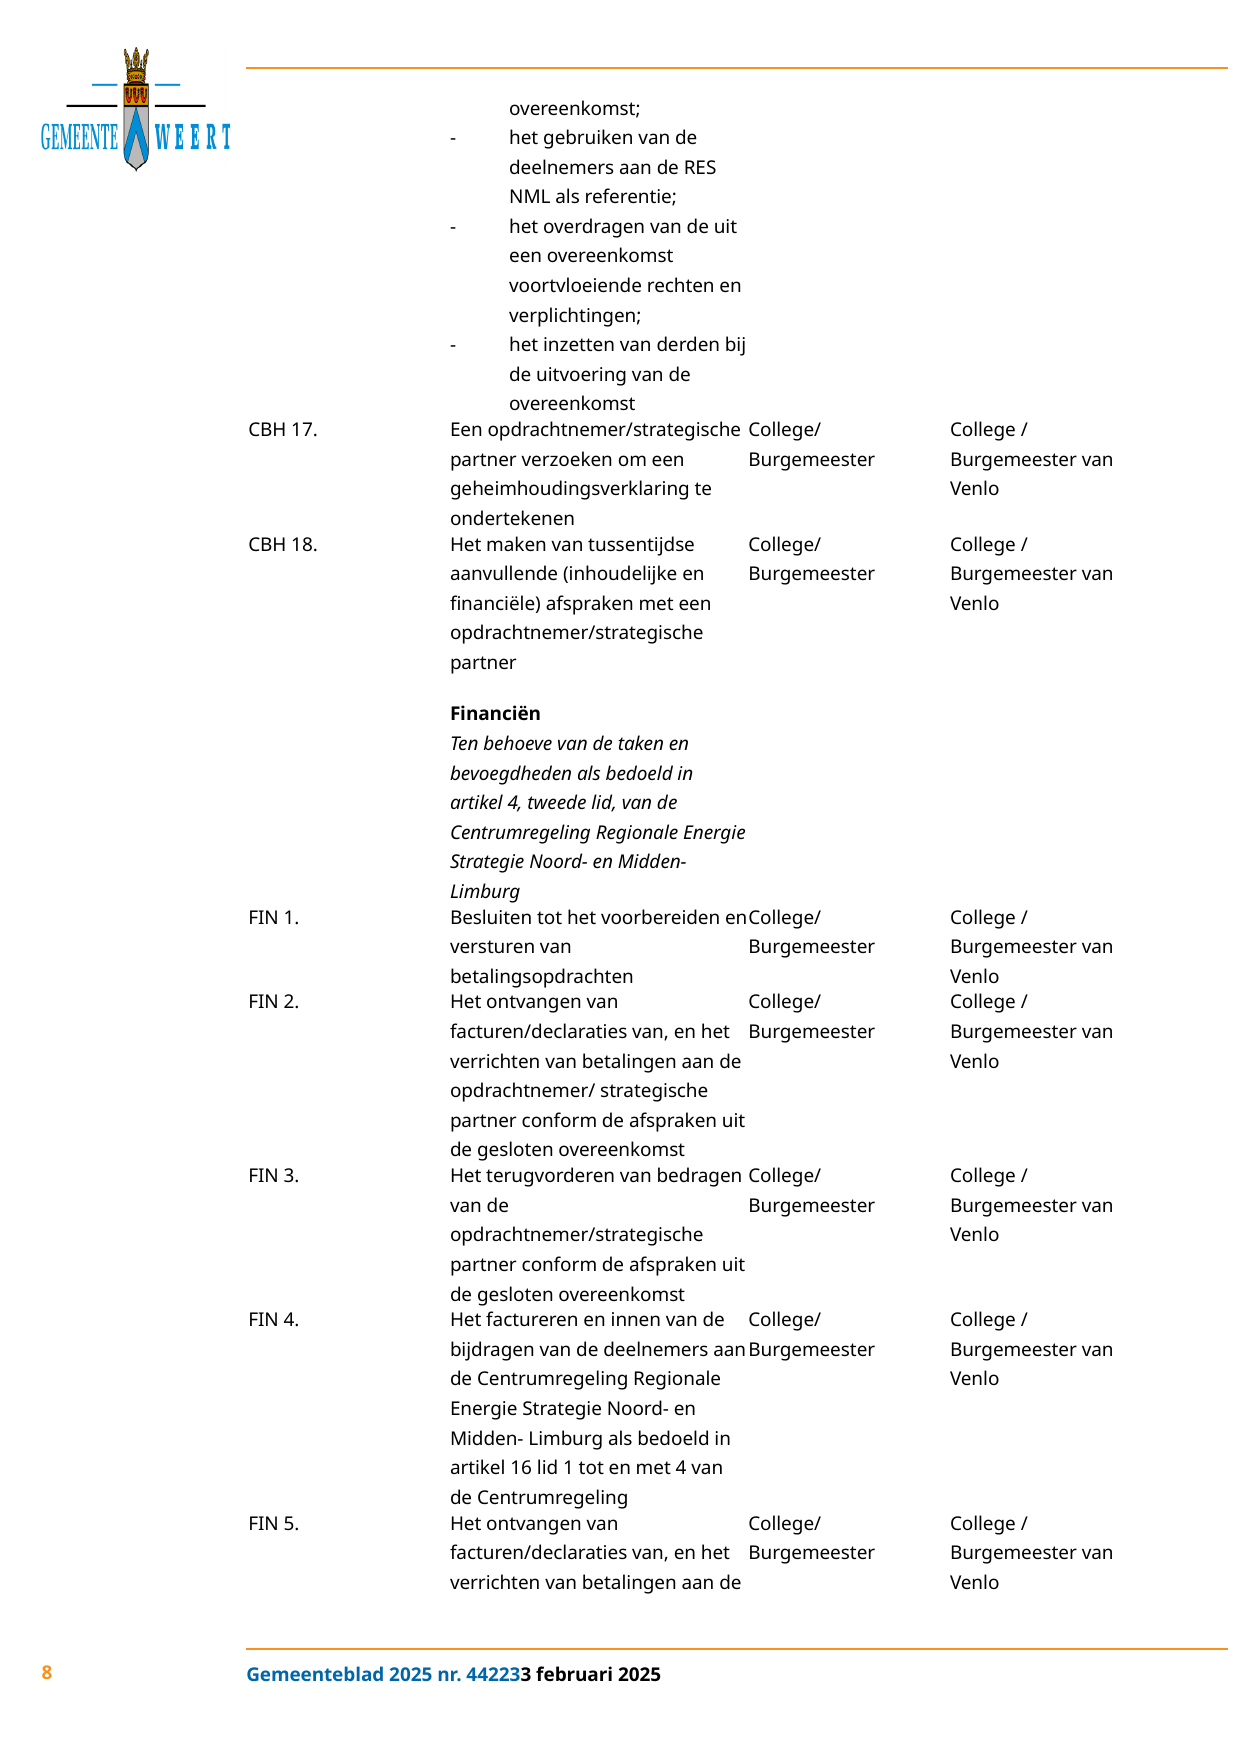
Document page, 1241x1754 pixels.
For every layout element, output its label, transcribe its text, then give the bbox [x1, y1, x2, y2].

table_cell CBH 18. [248, 531, 450, 675]
table_cell [248, 675, 450, 701]
table_cell Het ontvangen van facturen/declaraties van, en het verrichten van betalingen aan de opdrachtnemer/ strategische partner conform de afspraken uit de gesloten overeenkomst [450, 989, 748, 1162]
table_cell College / Burgemeester van Venlo [950, 1510, 1152, 1594]
table_cell Een opdrachtnemer/strategische partner verzoeken om een geheimhoudingsverklaring te ondertekenen [450, 416, 748, 531]
table_cell Het factureren en innen van de bijdragen van de deelnemers aan de Centrumregeling Regionale Energie Strategie Noord- en Midden- Limburg als bedoeld in artikel 16 lid 1 tot en met 4 van de Centrumregeling [450, 1306, 748, 1510]
table_cell overeenkomst; het gebruiken van de deelnemers aan de RES NML als referentie; het overdragen van de uit een overeenkomst voortvloeiende rechten en verplichtingen; het inzetten van derden bij de uitvoering van de overeenkomst [450, 95, 748, 416]
table_cell CBH 17. [248, 416, 450, 531]
table_cell FIN 3. [248, 1163, 450, 1306]
table_cell FIN 1. [248, 904, 450, 989]
table_cell Financiën Ten behoeve van de taken en bevoegdheden als bedoeld in artikel 4, tweede lid, van de Centrumregeling Regionale Energie Strategie Noord- en Midden- Limburg [450, 701, 748, 904]
table_cell College / Burgemeester van Venlo [950, 989, 1152, 1162]
table_cell College / Burgemeester van Venlo [950, 1306, 1152, 1510]
table_cell [950, 675, 1152, 701]
table_cell College/ Burgemeester [748, 989, 950, 1162]
table_cell College/ Burgemeester [748, 531, 950, 675]
table_cell Het terugvorderen van bedragen van de opdrachtnemer/strategische partner conform de afspraken uit de gesloten overeenkomst [450, 1163, 748, 1306]
table_cell Het ontvangen van facturen/declaraties van, en het verrichten van betalingen aan de [450, 1510, 748, 1594]
table_cell [748, 701, 950, 904]
table_cell [248, 701, 450, 904]
table_cell [248, 95, 450, 416]
table_cell College / Burgemeester van Venlo [950, 531, 1152, 675]
table_cell College / Burgemeester van Venlo [950, 904, 1152, 989]
table_cell FIN 4. [248, 1306, 450, 1510]
table_cell College / Burgemeester van Venlo [950, 1163, 1152, 1306]
picture [41, 47, 231, 172]
table_cell [950, 95, 1152, 416]
table_cell Het maken van tussentijdse aanvullende (inhoudelijke en financiële) afspraken met een opdrachtnemer/strategische partner [450, 531, 748, 675]
table_cell [450, 675, 748, 701]
table_cell FIN 2. [248, 989, 450, 1162]
table_cell College/ Burgemeester [748, 416, 950, 531]
table_cell College / Burgemeester van Venlo [950, 416, 1152, 531]
table_cell College/ Burgemeester [748, 1306, 950, 1510]
table_cell [748, 95, 950, 416]
table_cell College/ Burgemeester [748, 1510, 950, 1594]
table_cell College/ Burgemeester [748, 904, 950, 989]
table_cell FIN 5. [248, 1510, 450, 1594]
table_cell [748, 675, 950, 701]
table_cell Besluiten tot het voorbereiden en versturen van betalingsopdrachten [450, 904, 748, 989]
table_cell [950, 701, 1152, 904]
table_cell College/ Burgemeester [748, 1163, 950, 1306]
